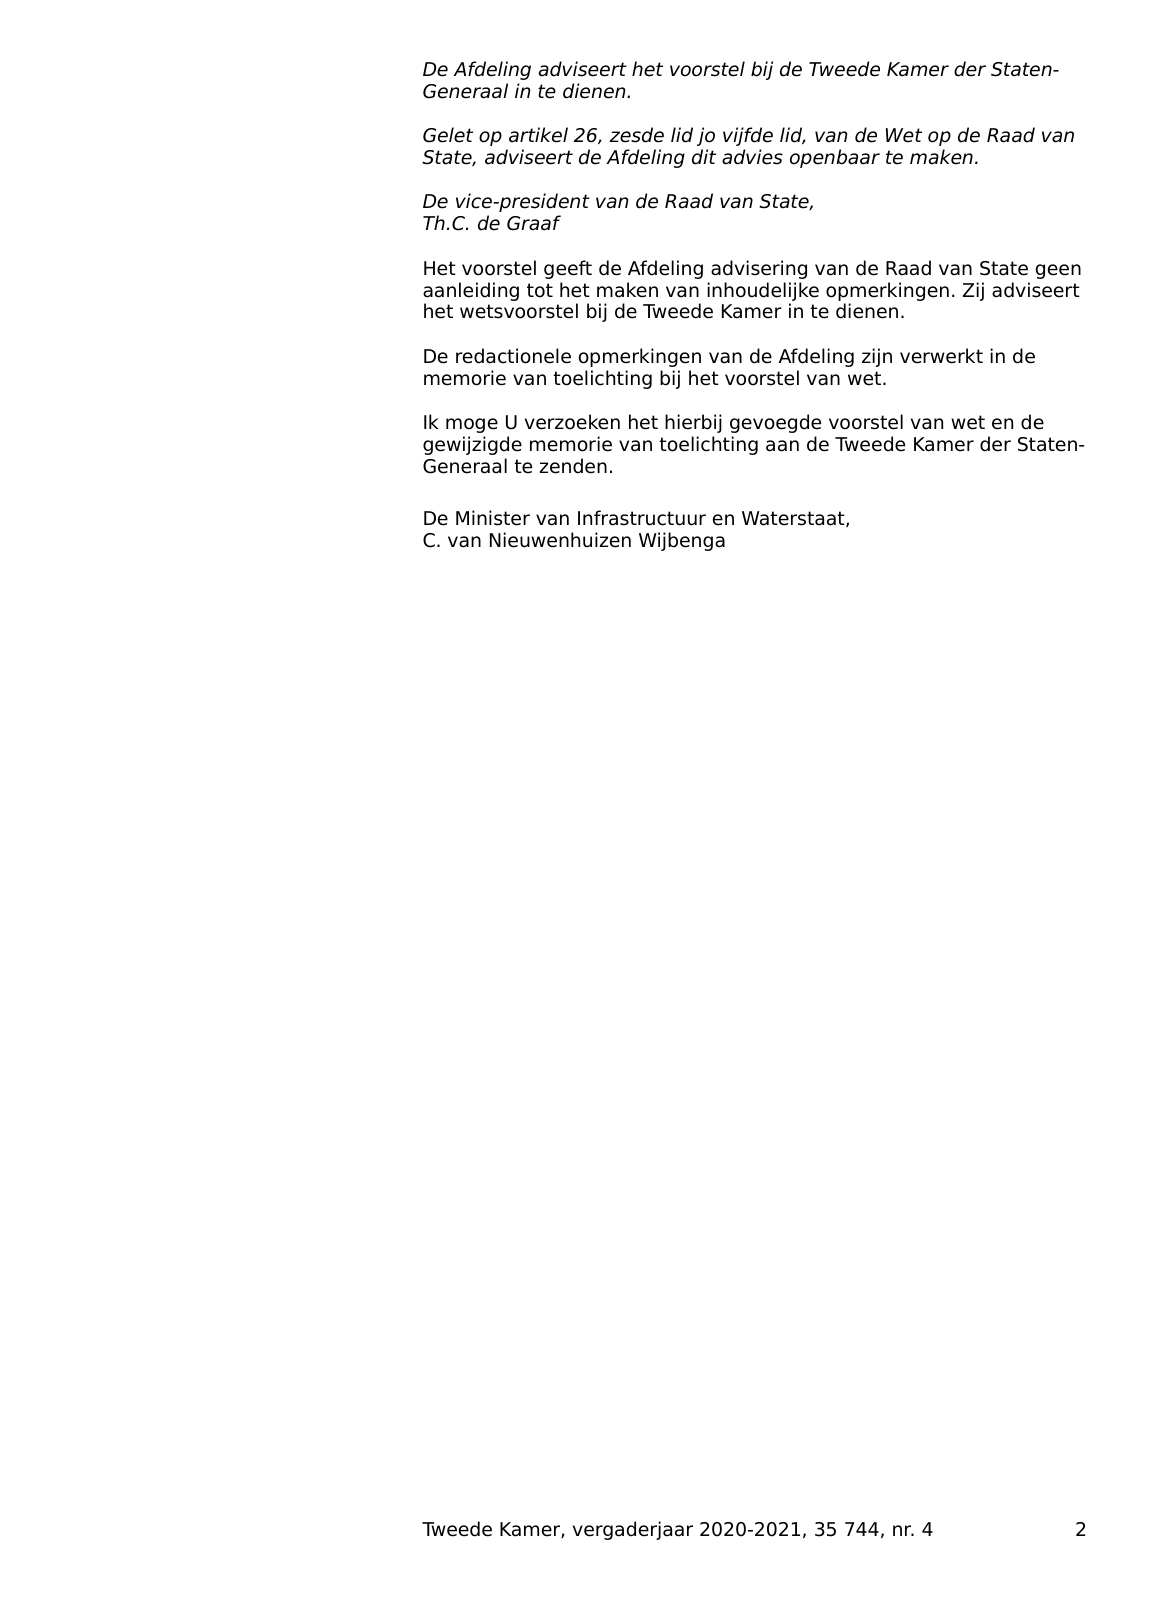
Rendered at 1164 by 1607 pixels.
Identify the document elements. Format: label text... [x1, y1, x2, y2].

text De vice-president van de Raad van State, [422, 191, 1087, 213]
text Th.C. de Graaf [422, 213, 1087, 235]
text De Afdeling adviseert het voorstel bij de Tweede Kamer der Staten-Generaal in te dienen. [422, 59, 1087, 103]
text De Minister van Infrastructuur en Waterstaat, C. van Nieuwenhuizen Wijbenga [422, 508, 1087, 552]
text Gelet op artikel 26, zesde lid jo vijfde lid, van de Wet op de Raad van State, adviseert de Afdeling dit advies openbaar te maken. [422, 125, 1087, 169]
text De redactionele opmerkingen van de Afdeling zijn verwerkt in de memorie van toelichting bij het voorstel van wet. [422, 346, 1087, 389]
text Het voorstel geeft de Afdeling advisering van de Raad van State geen aanleiding tot het maken van inhoudelijke opmerkingen. Zij adviseert het wetsvoorstel bij de Tweede Kamer in te dienen. [422, 257, 1087, 323]
text Ik moge U verzoeken het hierbij gevoegde voorstel van wet en de gewijzigde memorie van toelichting aan de Tweede Kamer der Staten-Generaal te zenden. [422, 412, 1087, 478]
